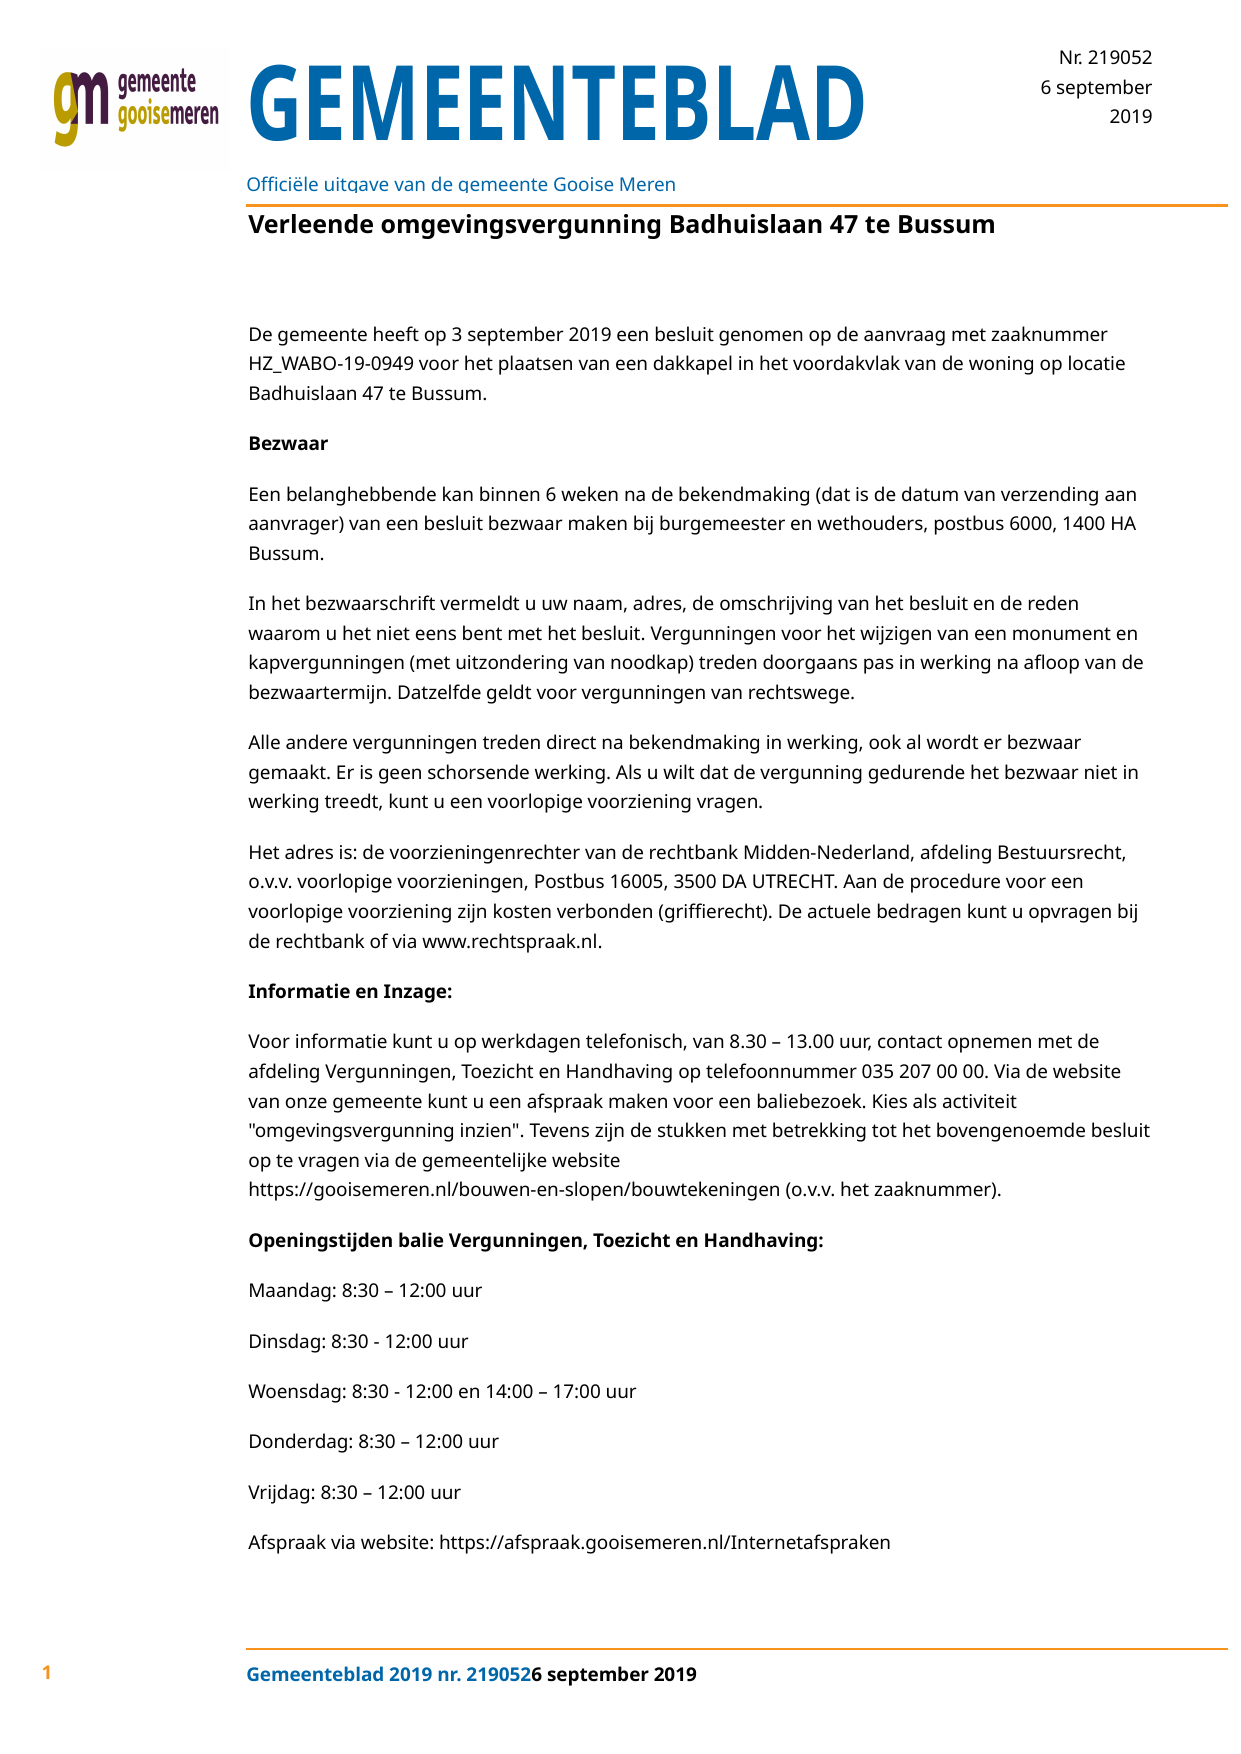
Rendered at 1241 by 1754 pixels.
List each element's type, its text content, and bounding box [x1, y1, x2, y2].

text Verleende omgevingsvergunning Badhuislaan 47 te Bussum [248, 207, 1152, 241]
text Woensdag: 8:30 - 12:00 en 14:00 – 17:00 uur [248, 1378, 1152, 1404]
text Openingstijden balie Vergunningen, Toezicht en Handhaving: [248, 1227, 1152, 1253]
text Een belanghebbende kan binnen 6 weken na de bekendmaking (dat is de datum van verzending aan aanvrager) van een besluit bezwaar maken bij burgemeester en wethouders, postbus 6000, 1400 HA Bussum. [248, 481, 1152, 566]
text In het bezwaarschrift vermeldt u uw naam, adres, de omschrijving van het besluit en de reden waarom u het niet eens bent met het besluit. Vergunningen voor het wijzigen van een monument en kapvergunningen (met uitzondering van noodkap) treden doorgaans pas in werking na afloop van de bezwaartermijn. Datzelfde geldt voor vergunningen van rechtswege. [248, 590, 1152, 705]
picture [41, 47, 231, 172]
text Voor informatie kunt u op werkdagen telefonisch, van 8.30 – 13.00 uur, contact opnemen met de afdeling Vergunningen, Toezicht en Handhaving op telefoonnummer 035 207 00 00. Via de website van onze gemeente kunt u een afspraak maken voor een baliebezoek. Kies als activiteit "omgevingsvergunning inzien". Tevens zijn de stukken met betrekking tot het bovengenoemde besluit op te vragen via de gemeentelijke website https://gooisemeren.nl/bouwen-en-slopen/bouwtekeningen (o.v.v. het zaaknummer). [248, 1029, 1152, 1202]
text Dinsdag: 8:30 - 12:00 uur [248, 1328, 1152, 1353]
text Maandag: 8:30 – 12:00 uur [248, 1277, 1152, 1303]
text Donderdag: 8:30 – 12:00 uur [248, 1429, 1152, 1454]
text Bezwaar [248, 430, 1152, 456]
text Informatie en Inzage: [248, 978, 1152, 1004]
text Alle andere vergunningen treden direct na bekendmaking in werking, ook al wordt er bezwaar gemaakt. Er is geen schorsende werking. Als u wilt dat de vergunning gedurende het bezwaar niet in werking treedt, kunt u een voorlopige voorziening vragen. [248, 729, 1152, 814]
text Afspraak via website: https://afspraak.gooisemeren.nl/Internetafspraken [248, 1529, 1152, 1555]
text De gemeente heeft op 3 september 2019 een besluit genomen op de aanvraag met zaaknummer HZ_WABO-19-0949 voor het plaatsen van een dakkapel in het voordakvlak van de woning op locatie Badhuislaan 47 te Bussum. [248, 321, 1152, 406]
text Vrijdag: 8:30 – 12:00 uur [248, 1479, 1152, 1505]
text Het adres is: de voorzieningenrechter van de rechtbank Midden-Nederland, afdeling Bestuursrecht, o.v.v. voorlopige voorzieningen, Postbus 16005, 3500 DA UTRECHT. Aan de procedure voor een voorlopige voorziening zijn kosten verbonden (griffierecht). De actuele bedragen kunt u opvragen bij de rechtbank of via www.rechtspraak.nl. [248, 839, 1152, 953]
